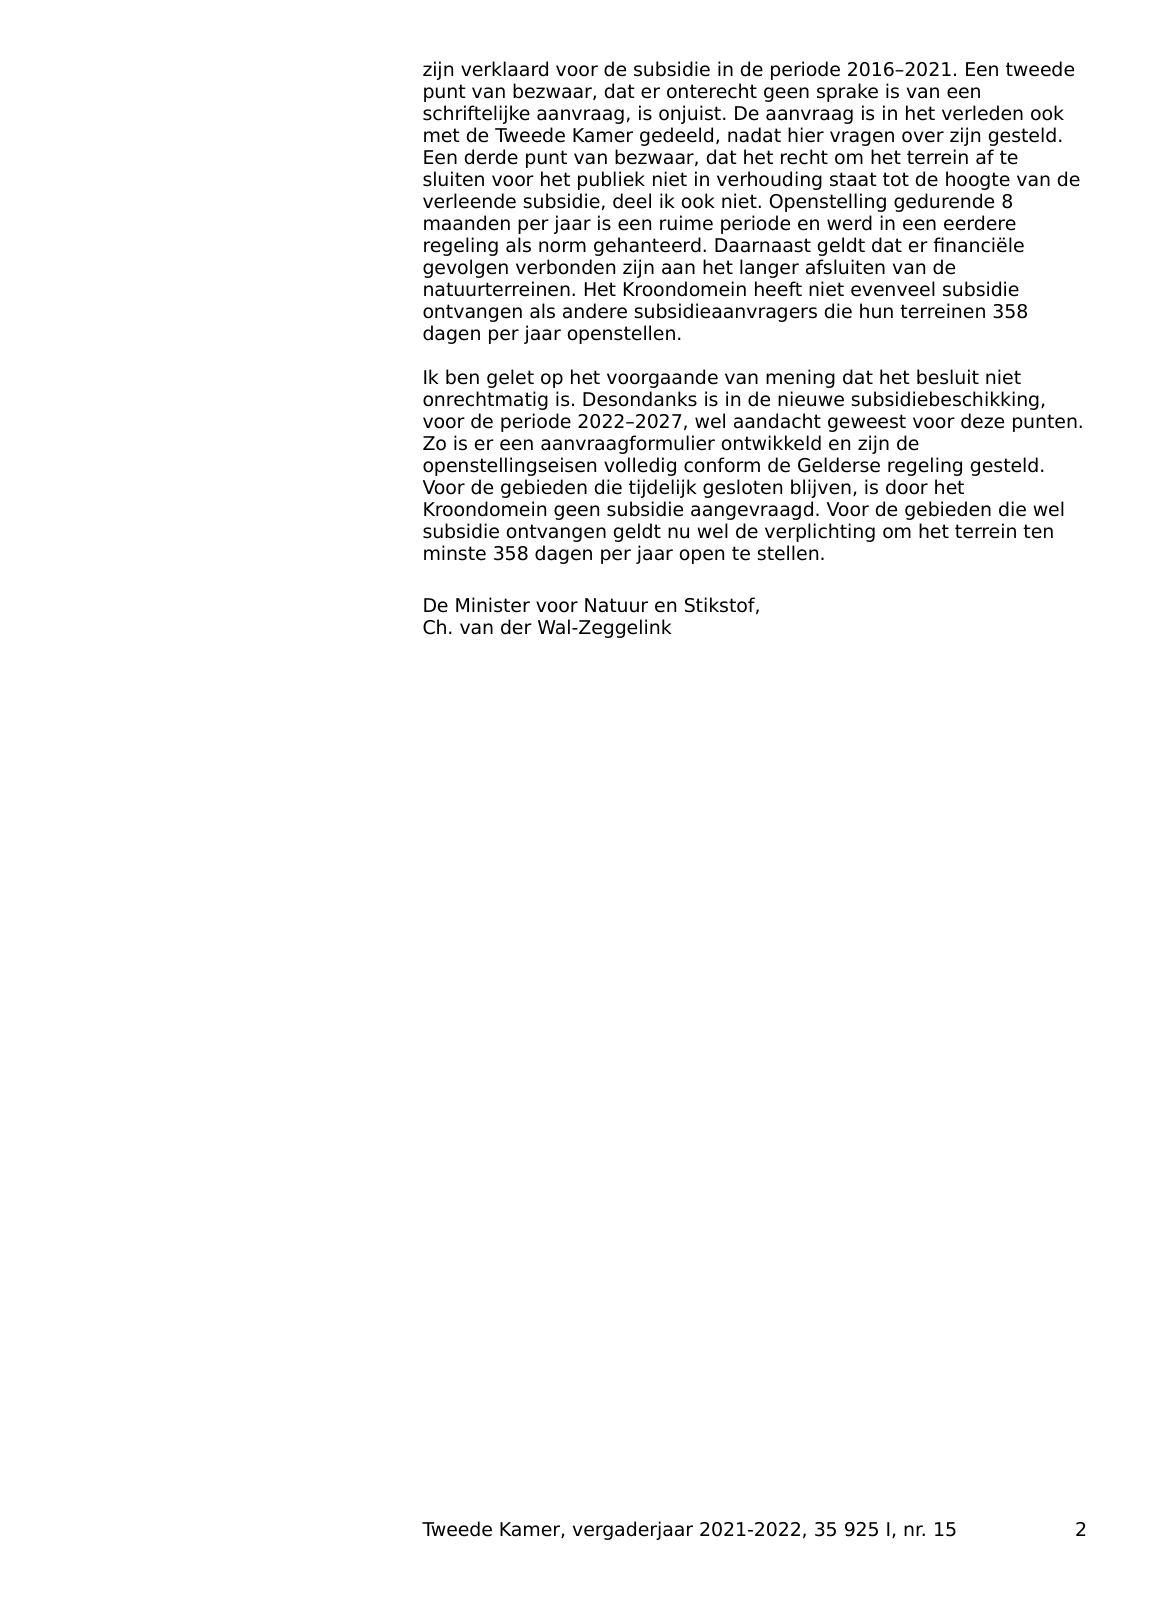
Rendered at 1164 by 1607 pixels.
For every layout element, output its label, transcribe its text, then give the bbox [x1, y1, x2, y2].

text Ik ben gelet op het voorgaande van mening dat het besluit niet onrechtmatig is. Desondanks is in de nieuwe subsidiebeschikking, voor de periode 2022–2027, wel aandacht geweest voor deze punten. Zo is er een aanvraagformulier ontwikkeld en zijn de openstellingseisen volledig conform de Gelderse regeling gesteld. Voor de gebieden die tijdelijk gesloten blijven, is door het Kroondomein geen subsidie aangevraagd. Voor de gebieden die wel subsidie ontvangen geldt nu wel de verplichting om het terrein ten minste 358 dagen per jaar open te stellen. [422, 367, 1087, 565]
text zijn verklaard voor de subsidie in de periode 2016–2021. Een tweede punt van bezwaar, dat er onterecht geen sprake is van een schriftelijke aanvraag, is onjuist. De aanvraag is in het verleden ook met de Tweede Kamer gedeeld, nadat hier vragen over zijn gesteld. Een derde punt van bezwaar, dat het recht om het terrein af te sluiten voor het publiek niet in verhouding staat tot de hoogte van de verleende subsidie, deel ik ook niet. Openstelling gedurende 8 maanden per jaar is een ruime periode en werd in een eerdere regeling als norm gehanteerd. Daarnaast geldt dat er financiële gevolgen verbonden zijn aan het langer afsluiten van de natuurterreinen. Het Kroondomein heeft niet evenveel subsidie ontvangen als andere subsidieaanvragers die hun terreinen 358 dagen per jaar openstellen. [422, 59, 1087, 345]
text De Minister voor Natuur en Stikstof, Ch. van der Wal-Zeggelink [422, 595, 1087, 639]
